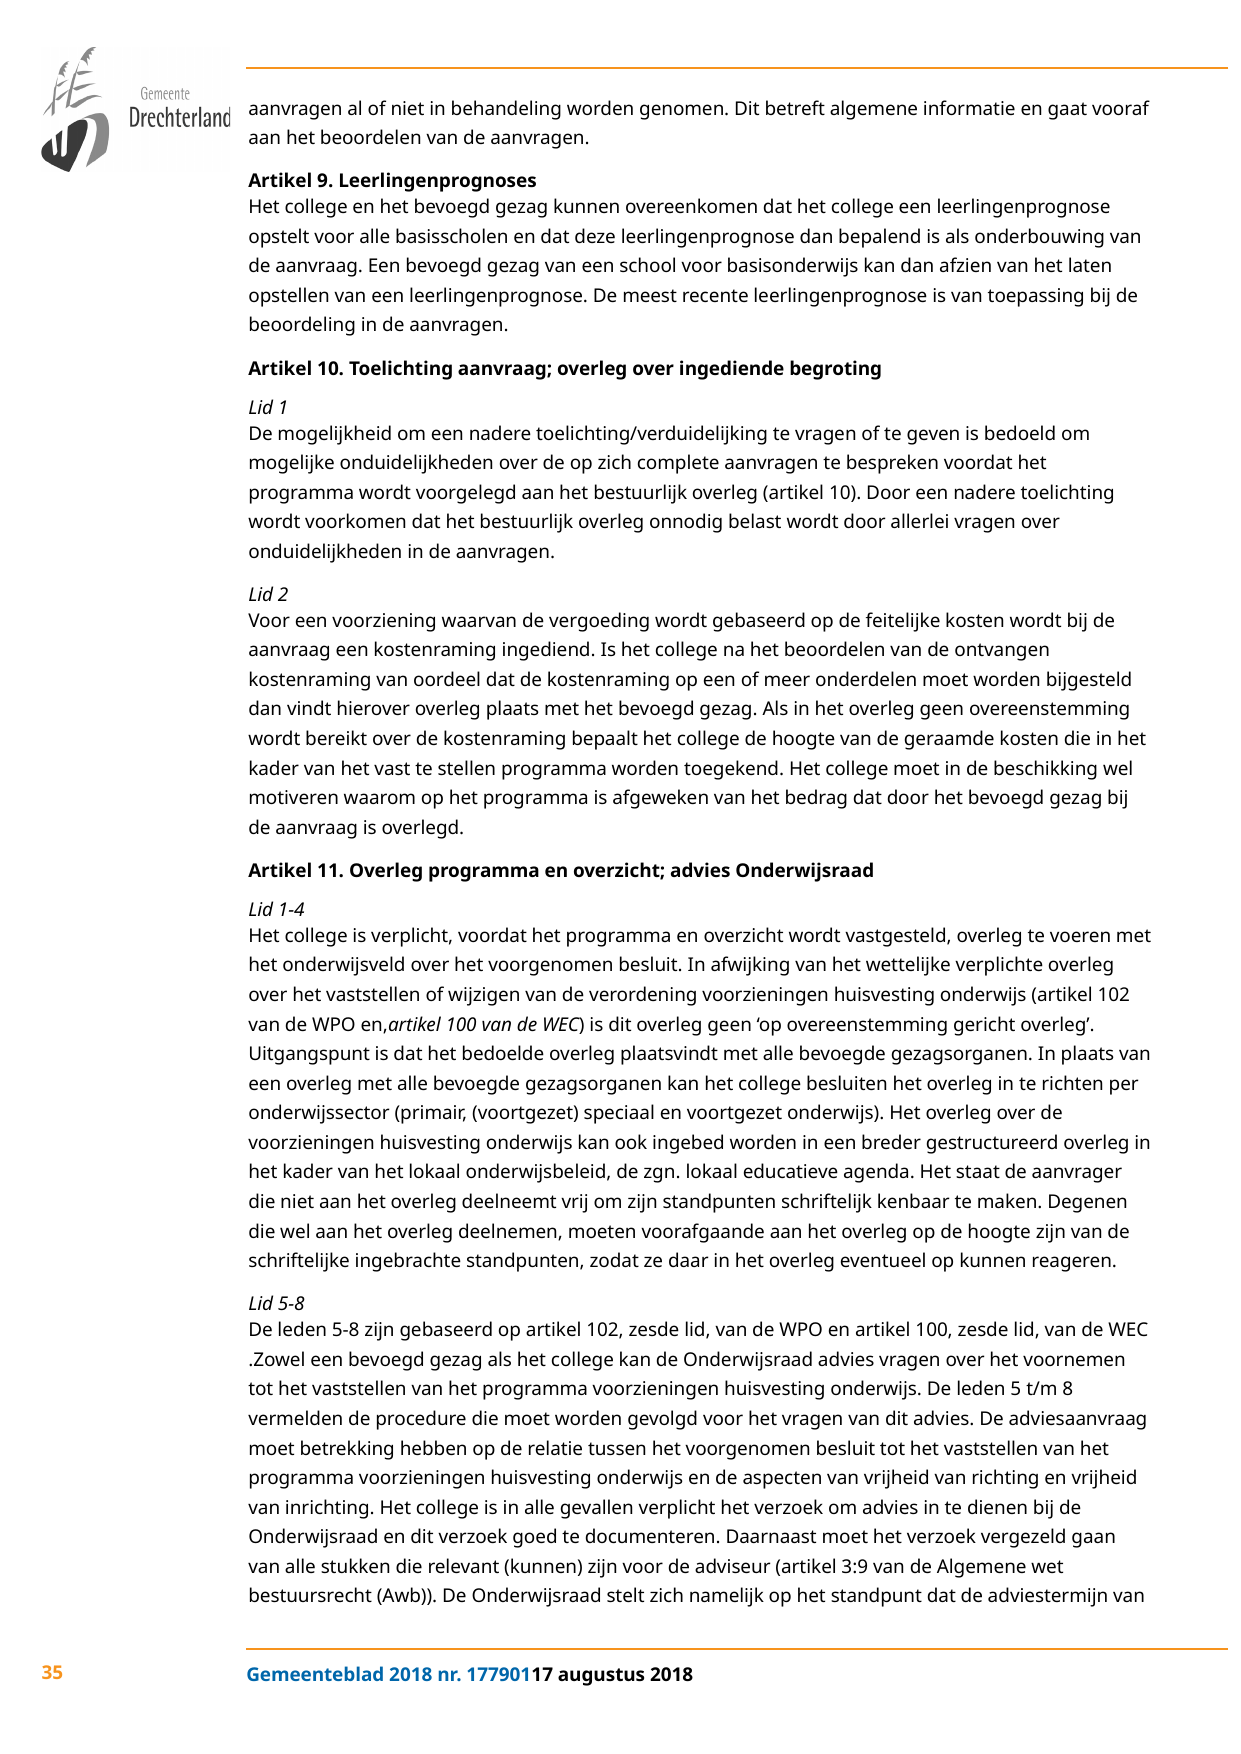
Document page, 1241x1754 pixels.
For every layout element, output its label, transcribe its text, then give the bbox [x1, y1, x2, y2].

text Het college en het bevoegd gezag kunnen overeenkomen dat het college een leerlingenprognose opstelt voor alle basisscholen en dat deze leerlingenprognose dan bepalend is als onderbouwing van de aanvraag. Een bevoegd gezag van een school voor basisonderwijs kan dan afzien van het laten opstellen van een leerlingenprognose. De meest recente leerlingenprognose is van toepassing bij de beoordeling in de aanvragen. [248, 193, 1152, 337]
text Het college is verplicht, voordat het programma en overzicht wordt vastgesteld, overleg te voeren met het onderwijsveld over het voorgenomen besluit. In afwijking van het wettelijke verplichte overleg over het vaststellen of wijzigen van de verordening voorzieningen huisvesting onderwijs (artikel 102 van de WPO en,artikel 100 van de WEC) is dit overleg geen ‘op overeenstemming gericht overleg’. Uitgangspunt is dat het bedoelde overleg plaatsvindt met alle bevoegde gezagsorganen. In plaats van een overleg met alle bevoegde gezagsorganen kan het college besluiten het overleg in te richten per onderwijssector (primair, (voortgezet) speciaal en voortgezet onderwijs). Het overleg over de voorzieningen huisvesting onderwijs kan ook ingebed worden in een breder gestructureerd overleg in het kader van het lokaal onderwijsbeleid, de zgn. lokaal educatieve agenda. Het staat de aanvrager die niet aan het overleg deelneemt vrij om zijn standpunten schriftelijk kenbaar te maken. Degenen die wel aan het overleg deelnemen, moeten voorafgaande aan het overleg op de hoogte zijn van de schriftelijke ingebrachte standpunten, zodat ze daar in het overleg eventueel op kunnen reageren. [248, 922, 1152, 1273]
text Lid 1-4 [248, 896, 1152, 922]
text Voor een voorziening waarvan de vergoeding wordt gebaseerd op de feitelijke kosten wordt bij de aanvraag een kostenraming ingediend. Is het college na het beoordelen van de ontvangen kostenraming van oordeel dat de kostenraming op een of meer onderdelen moet worden bijgesteld dan vindt hierover overleg plaats met het bevoegd gezag. Als in het overleg geen overeenstemming wordt bereikt over de kostenraming bepaalt het college de hoogte van de geraamde kosten die in het kader van het vast te stellen programma worden toegekend. Het college moet in de beschikking wel motiveren waarom op het programma is afgeweken van het bedrag dat door het bevoegd gezag bij de aanvraag is overlegd. [248, 607, 1152, 840]
text aanvragen al of niet in behandeling worden genomen. Dit betreft algemene informatie en gaat vooraf aan het beoordelen van de aanvragen. [248, 95, 1152, 150]
picture [41, 47, 231, 172]
text Lid 2 [248, 581, 1152, 607]
text Lid 1 [248, 394, 1152, 420]
text Lid 5-8 [248, 1291, 1152, 1316]
text De leden 5-8 zijn gebaseerd op artikel 102, zesde lid, van de WPO en artikel 100, zesde lid, van de WEC .Zowel een bevoegd gezag als het college kan de Onderwijsraad advies vragen over het voornemen tot het vaststellen van het programma voorzieningen huisvesting onderwijs. De leden 5 t/m 8 vermelden de procedure die moet worden gevolgd voor het vragen van dit advies. De adviesaanvraag moet betrekking hebben op de relatie tussen het voorgenomen besluit tot het vaststellen van het programma voorzieningen huisvesting onderwijs en de aspecten van vrijheid van richting en vrijheid van inrichting. Het college is in alle gevallen verplicht het verzoek om advies in te dienen bij de Onderwijsraad en dit verzoek goed te documenteren. Daarnaast moet het verzoek vergezeld gaan van alle stukken die relevant (kunnen) zijn voor de adviseur (artikel 3:9 van de Algemene wet bestuursrecht (Awb)). De Onderwijsraad stelt zich namelijk op het standpunt dat de adviestermijn van [248, 1316, 1152, 1608]
text Artikel 11. Overleg programma en overzicht; advies Onderwijsraad [248, 857, 1152, 883]
text Artikel 9. Leerlingenprognoses [248, 167, 1152, 193]
text De mogelijkheid om een nadere toelichting/verduidelijking te vragen of te geven is bedoeld om mogelijke onduidelijkheden over de op zich complete aanvragen te bespreken voordat het programma wordt voorgelegd aan het bestuurlijk overleg (artikel 10). Door een nadere toelichting wordt voorkomen dat het bestuurlijk overleg onnodig belast wordt door allerlei vragen over onduidelijkheden in de aanvragen. [248, 420, 1152, 564]
text Artikel 10. Toelichting aanvraag; overleg over ingediende begroting [248, 355, 1152, 380]
